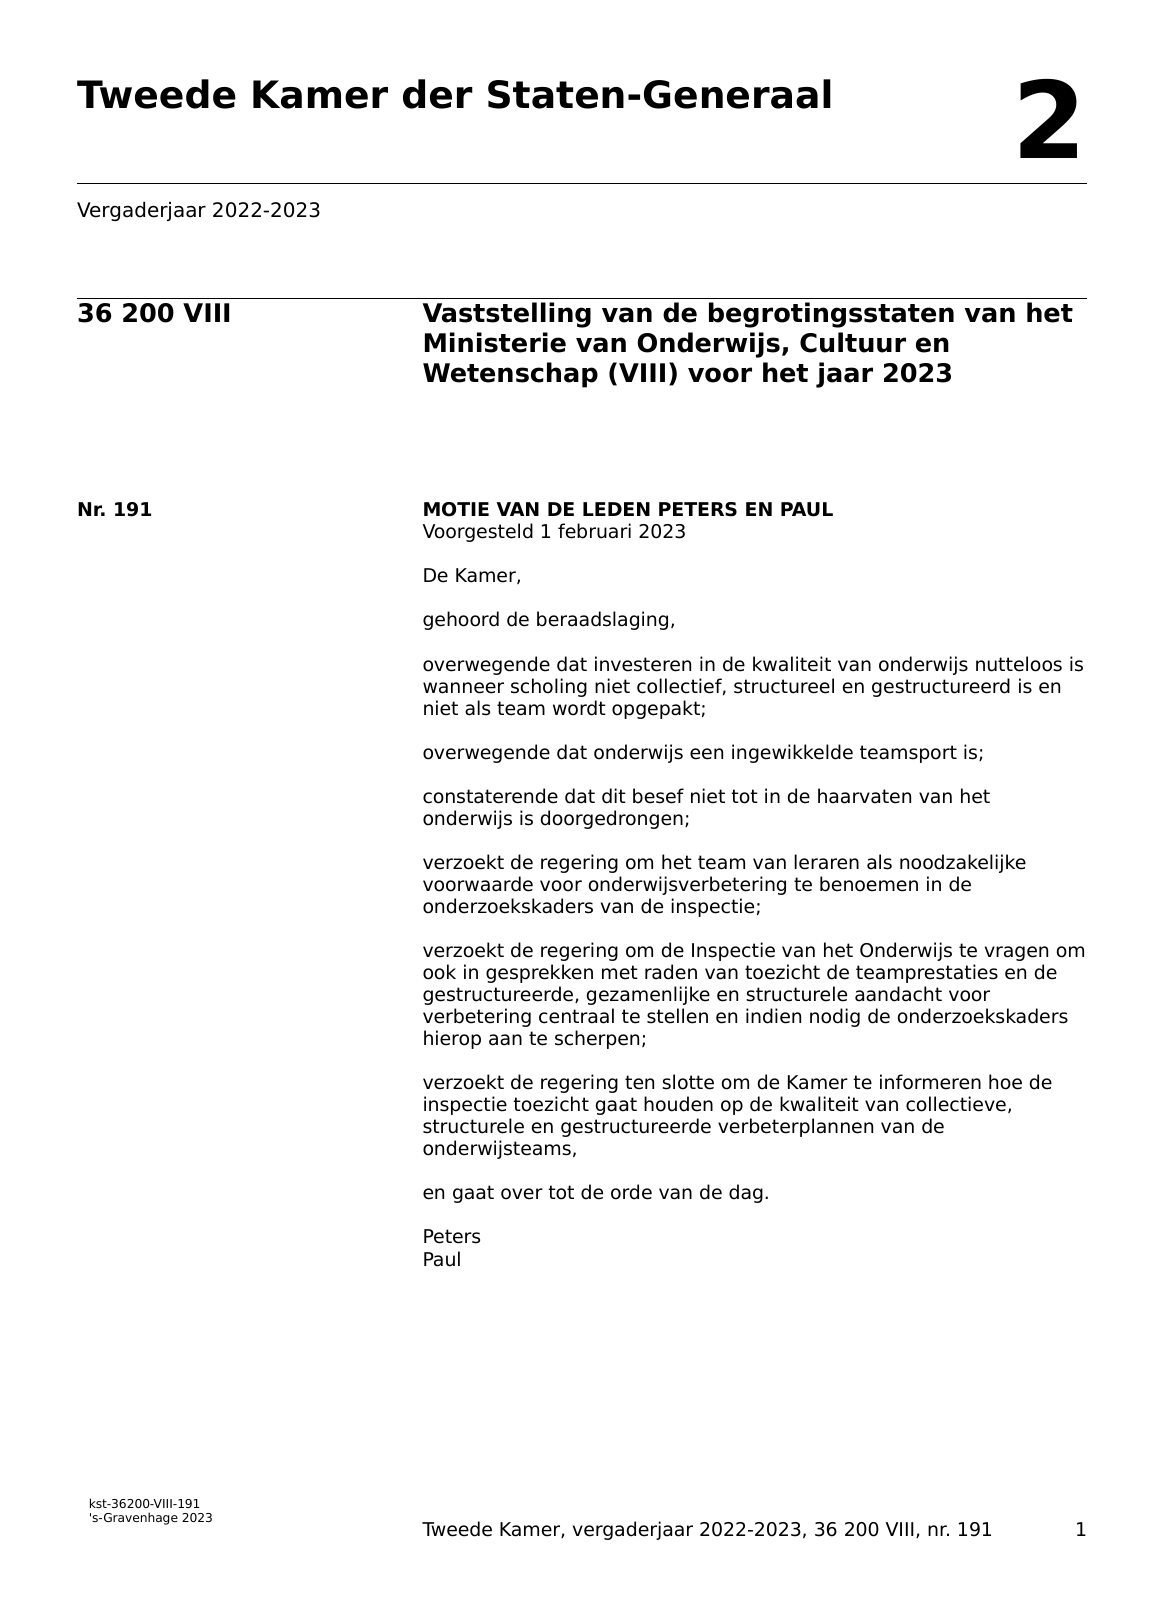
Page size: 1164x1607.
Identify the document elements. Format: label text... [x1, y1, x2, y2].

table_header Tweede Kamer der Staten-Generaal [77, 59, 886, 183]
text Paul [422, 1248, 1087, 1270]
table_cell Vergaderjaar 2022-2023 [77, 184, 1087, 298]
text 's-Gravenhage 2023 [88, 1511, 323, 1525]
text Voorgesteld 1 februari 2023 [422, 521, 1087, 543]
text overwegende dat investeren in de kwaliteit van onderwijs nutteloos is wanneer scholing niet collectief, structureel en gestructureerd is en niet als team wordt opgepakt; [422, 653, 1087, 719]
text gehoord de beraadslaging, [422, 609, 1087, 631]
text verzoekt de regering om het team van leraren als noodzakelijke voorwaarde voor onderwijsverbetering te benoemen in de onderzoekskaders van de inspectie; [422, 852, 1087, 918]
text verzoekt de regering ten slotte om de Kamer te informeren hoe de inspectie toezicht gaat houden op de kwaliteit van collectieve, structurele en gestructureerde verbeterplannen van de onderwijsteams, [422, 1072, 1087, 1160]
text Peters [422, 1226, 1087, 1248]
text kst-36200-VIII-191 [88, 1497, 323, 1511]
text constaterende dat dit besef niet tot in de haarvaten van het onderwijs is doorgedrongen; [422, 786, 1087, 830]
table_header 2 [886, 59, 1087, 183]
text De Kamer, [422, 565, 1087, 587]
subtitle Nr. 191 MOTIE VAN DE LEDEN PETERS EN PAUL [77, 499, 1087, 521]
text en gaat over tot de orde van de dag. [422, 1182, 1087, 1204]
text overwegende dat onderwijs een ingewikkelde teamsport is; [422, 742, 1087, 764]
text verzoekt de regering om de Inspectie van het Onderwijs te vragen om ook in gesprekken met raden van toezicht de teamprestaties en de gestructureerde, gezamenlijke en structurele aandacht voor verbetering centraal te stellen en indien nodig de onderzoekskaders hierop aan te scherpen; [422, 940, 1087, 1050]
subtitle 36 200 VIII Vaststelling van de begrotingsstaten van het Ministerie van Onderwijs, Cultuur en Wetenschap (VIII) voor het jaar 2023 [77, 299, 1087, 388]
